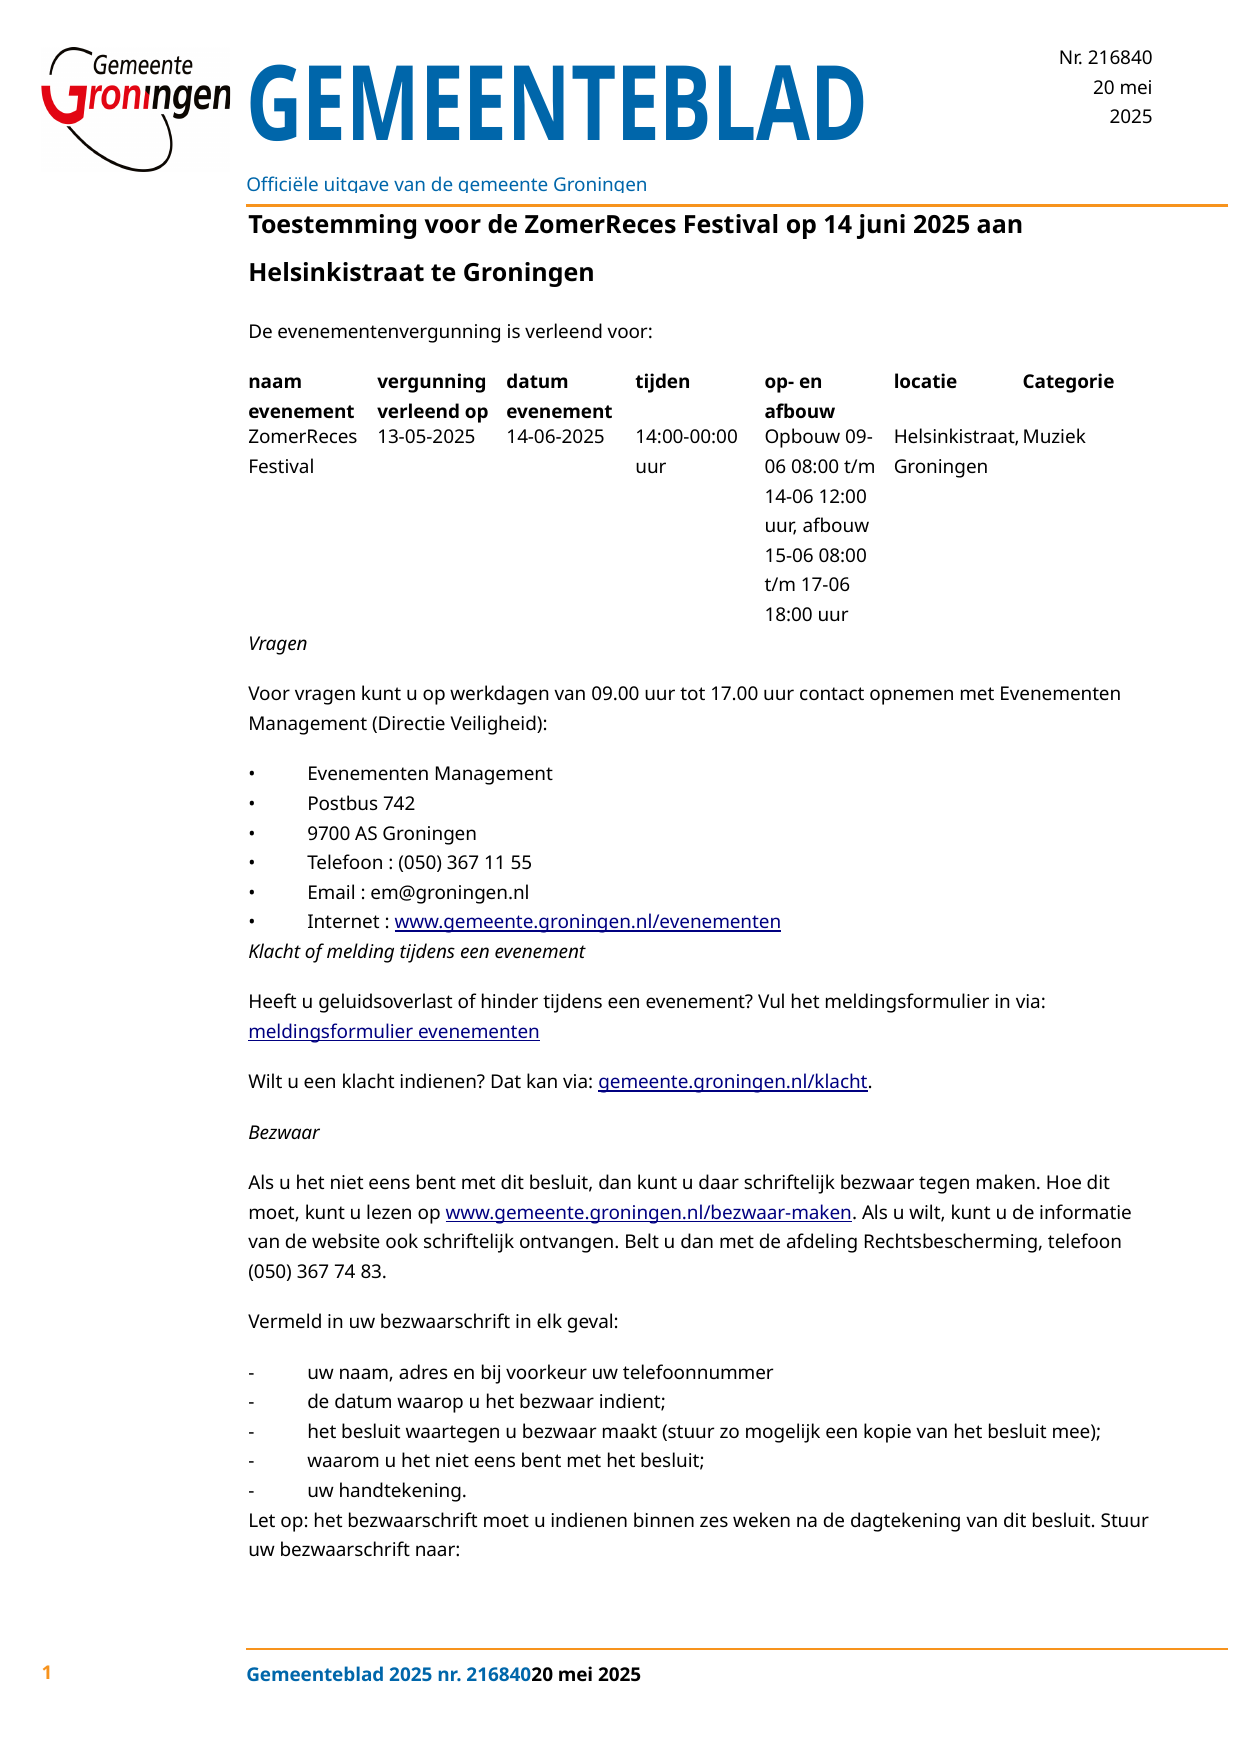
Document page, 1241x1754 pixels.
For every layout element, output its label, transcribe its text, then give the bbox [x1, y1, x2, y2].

list Email : em@groningen.nl [248, 879, 1152, 905]
list waarom u het niet eens bent met het besluit; [248, 1448, 1152, 1473]
list 9700 AS Groningen [248, 820, 1152, 846]
list Telefoon : (050) 367 11 55 [248, 849, 1152, 875]
table_header Categorie [1023, 369, 1152, 424]
table_cell Opbouw 09-06 08:00 t/m 14-06 12:00 uur, afbouw 15-06 08:00 t/m 17-06 18:00 uur [764, 424, 893, 627]
table_header vergunning verleend op [377, 369, 506, 424]
text Wilt u een klacht indienen? Dat kan via: gemeente.groningen.nl/klacht. [248, 1068, 1152, 1094]
picture [41, 47, 231, 172]
text Vermeld in uw bezwaarschrift in elk geval: [248, 1308, 1152, 1334]
table_cell 14:00-00:00 uur [635, 424, 764, 627]
table_header tijden [635, 369, 764, 424]
text Voor vragen kunt u op werkdagen van 09.00 uur tot 17.00 uur contact opnemen met Evenementen Management (Directie Veiligheid): [248, 681, 1152, 736]
table_cell ZomerReces Festival [248, 424, 377, 627]
table_header naam evenement [248, 369, 377, 424]
list het besluit waartegen u bezwaar maakt (stuur zo mogelijk een kopie van het besluit mee); [248, 1418, 1152, 1444]
text Bezwaar [248, 1119, 1152, 1145]
text Toestemming voor de ZomerReces Festival op 14 juni 2025 aan Helsinkistraat te Groningen [248, 207, 1152, 288]
list Evenementen Management [248, 761, 1152, 786]
table_cell 14-06-2025 [506, 424, 635, 627]
list Postbus 742 [248, 790, 1152, 816]
text Heeft u geluidsoverlast of hinder tijdens een evenement? Vul het meldingsformulier in via: meldingsformulier evenementen [248, 988, 1152, 1044]
table_header locatie [894, 369, 1022, 424]
list uw handtekening. [248, 1477, 1152, 1503]
table_header datum evenement [506, 369, 635, 424]
table_header op- en afbouw [764, 369, 893, 424]
table_cell 13-05-2025 [377, 424, 506, 627]
text Let op: het bezwaarschrift moet u indienen binnen zes weken na de dagtekening van dit besluit. Stuur uw bezwaarschrift naar: [248, 1507, 1152, 1562]
list uw naam, adres en bij voorkeur uw telefoonnummer [248, 1359, 1152, 1385]
text Vragen [248, 630, 1152, 656]
text Als u het niet eens bent met dit besluit, dan kunt u daar schriftelijk bezwaar tegen maken. Hoe dit moet, kunt u lezen op www.gemeente.groningen.nl/bezwaar-maken. Als u wilt, kunt u de informatie van de website ook schriftelijk ontvangen. Belt u dan met de afdeling Rechtsbescherming, telefoon (050) 367 74 83. [248, 1169, 1152, 1284]
list Internet : www.gemeente.groningen.nl/evenementen [248, 908, 1152, 934]
table_cell Muziek [1023, 424, 1152, 627]
text Klacht of melding tijdens een evenement [248, 938, 1152, 964]
list de datum waarop u het bezwaar indient; [248, 1388, 1152, 1414]
table_cell Helsinkistraat, Groningen [894, 424, 1022, 627]
text De evenementenvergunning is verleend voor: [248, 318, 1152, 344]
